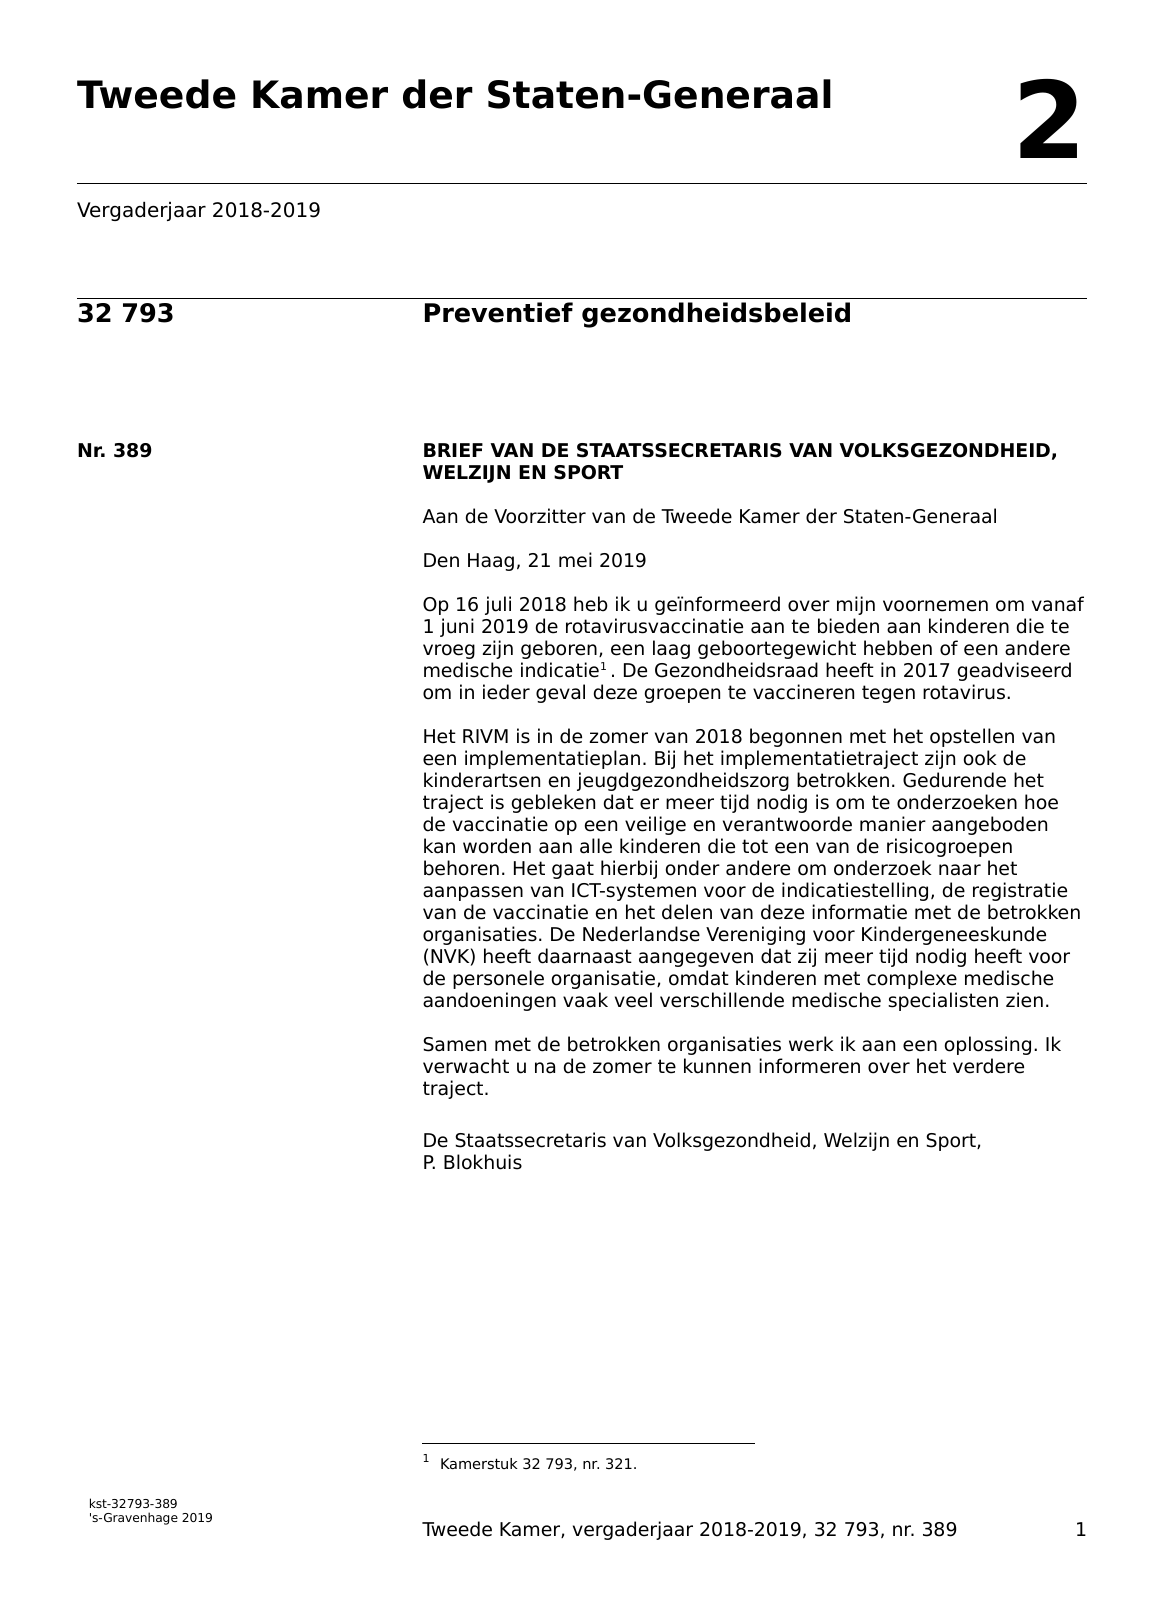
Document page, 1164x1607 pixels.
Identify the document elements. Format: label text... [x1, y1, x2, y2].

text Kamerstuk 32 793, nr. 321. [422, 1452, 1087, 1474]
text Op 16 juli 2018 heb ik u geïnformeerd over mijn voornemen om vanaf 1 juni 2019 de rotavirusvaccinatie aan te bieden aan kinderen die te vroeg zijn geboren, een laag geboortegewicht hebben of een andere medische indicatie. De Gezondheidsraad heeft in 2017 geadviseerd om in ieder geval deze groepen te vaccineren tegen rotavirus. [422, 594, 1087, 704]
text 's-Gravenhage 2019 [88, 1511, 323, 1525]
table_header 2 [886, 59, 1087, 183]
subtitle Nr. 389 BRIEF VAN DE STAATSSECRETARIS VAN VOLKSGEZONDHEID, WELZIJN EN SPORT [77, 440, 1087, 484]
table_header Tweede Kamer der Staten-Generaal [77, 59, 886, 183]
text Aan de Voorzitter van de Tweede Kamer der Staten-Generaal [422, 506, 1087, 528]
text De Staatssecretaris van Volksgezondheid, Welzijn en Sport, P. Blokhuis [422, 1130, 1087, 1174]
subtitle 32 793 Preventief gezondheidsbeleid [77, 299, 1087, 329]
table_cell Vergaderjaar 2018-2019 [77, 184, 1087, 298]
text Het RIVM is in de zomer van 2018 begonnen met het opstellen van een implementatieplan. Bij het implementatietraject zijn ook de kinderartsen en jeugdgezondheidszorg betrokken. Gedurende het traject is gebleken dat er meer tijd nodig is om te onderzoeken hoe de vaccinatie op een veilige en verantwoorde manier aangeboden kan worden aan alle kinderen die tot een van de risicogroepen behoren. Het gaat hierbij onder andere om onderzoek naar het aanpassen van ICT-systemen voor de indicatiestelling, de registratie van de vaccinatie en het delen van deze informatie met de betrokken organisaties. De Nederlandse Vereniging voor Kindergeneeskunde (NVK) heeft daarnaast aangegeven dat zij meer tijd nodig heeft voor de personele organisatie, omdat kinderen met complexe medische aandoeningen vaak veel verschillende medische specialisten zien. [422, 726, 1087, 1012]
text Den Haag, 21 mei 2019 [422, 550, 1087, 572]
text kst-32793-389 [88, 1497, 323, 1511]
text Samen met de betrokken organisaties werk ik aan een oplossing. Ik verwacht u na de zomer te kunnen informeren over het verdere traject. [422, 1034, 1087, 1100]
